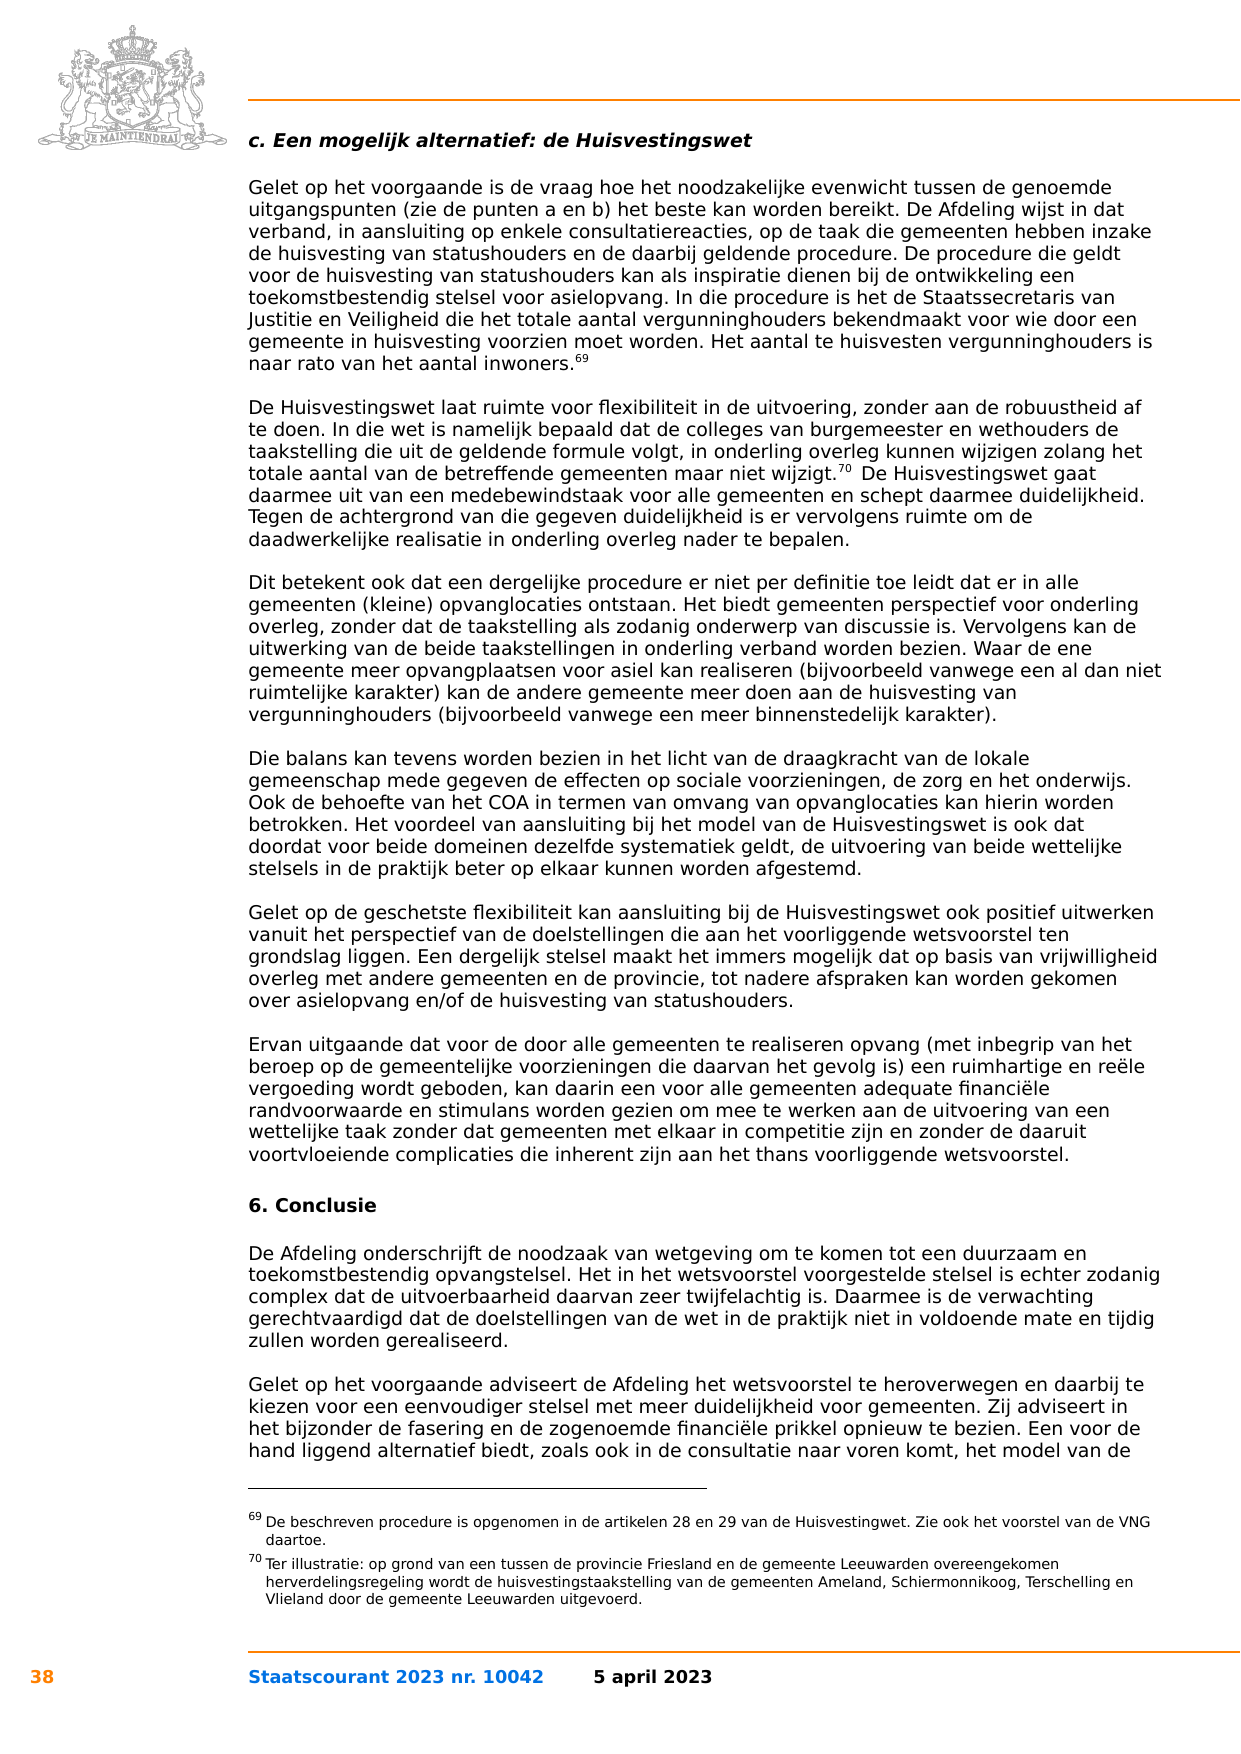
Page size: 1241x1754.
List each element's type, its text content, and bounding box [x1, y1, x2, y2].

text De Afdeling onderschrijft de noodzaak van wetgeving om te komen tot een duurzaam en toekomstbestendig opvangstelsel. Het in het wetsvoorstel voorgestelde stelsel is echter zodanig complex dat de uitvoerbaarheid daarvan zeer twijfelachtig is. Daarmee is de verwachting gerechtvaardigd dat de doelstellingen van de wet in de praktijk niet in voldoende mate en tijdig zullen worden gerealiseerd. [248, 1242, 1163, 1352]
text De Huisvestingswet laat ruimte voor flexibiliteit in de uitvoering, zonder aan de robuustheid af te doen. In die wet is namelijk bepaald dat de colleges van burgemeester en wethouders de taakstelling die uit de geldende formule volgt, in onderling overleg kunnen wijzigen zolang het totale aantal van de betreffende gemeenten maar niet wijzigt. De Huisvestingswet gaat daarmee uit van een medebewindstaak voor alle gemeenten en schept daarmee duidelijkheid. Tegen de achtergrond van die gegeven duidelijkheid is er vervolgens ruimte om de daadwerkelijke realisatie in onderling overleg nader te bepalen. [248, 397, 1163, 550]
text De beschreven procedure is opgenomen in de artikelen 28 en 29 van de Huisvestingwet. Zie ook het voorstel van de VNG daartoe. [248, 1510, 1163, 1549]
text Die balans kan tevens worden bezien in het licht van de draagkracht van de lokale gemeenschap mede gegeven de effecten op sociale voorzieningen, de zorg en het onderwijs. Ook de behoefte van het COA in termen van omvang van opvanglocaties kan hierin worden betrokken. Het voordeel van aansluiting bij het model van de Huisvestingswet is ook dat doordat voor beide domeinen dezelfde systematiek geldt, de uitvoering van beide wettelijke stelsels in de praktijk beter op elkaar kunnen worden afgestemd. [248, 748, 1163, 880]
text Gelet op de geschetste flexibiliteit kan aansluiting bij de Huisvestingswet ook positief uitwerken vanuit het perspectief van de doelstellingen die aan het voorliggende wetsvoorstel ten grondslag liggen. Een dergelijk stelsel maakt het immers mogelijk dat op basis van vrijwilligheid overleg met andere gemeenten en de provincie, tot nadere afspraken kan worden gekomen over asielopvang en/of de huisvesting van statushouders. [248, 902, 1163, 1012]
picture [38, 25, 227, 150]
text Gelet op het voorgaande adviseert de Afdeling het wetsvoorstel te heroverwegen en daarbij te kiezen voor een eenvoudiger stelsel met meer duidelijkheid voor gemeenten. Zij adviseert in het bijzonder de fasering en de zogenoemde financiële prikkel opnieuw te bezien. Een voor de hand liggend alternatief biedt, zoals ook in de consultatie naar voren komt, het model van de [248, 1374, 1163, 1462]
text Gelet op het voorgaande is de vraag hoe het noodzakelijke evenwicht tussen de genoemde uitgangspunten (zie de punten a en b) het beste kan worden bereikt. De Afdeling wijst in dat verband, in aansluiting op enkele consultatiereacties, op de taak die gemeenten hebben inzake de huisvesting van statushouders en de daarbij geldende procedure. De procedure die geldt voor de huisvesting van statushouders kan als inspiratie dienen bij de ontwikkeling een toekomstbestendig stelsel voor asielopvang. In die procedure is het de Staatssecretaris van Justitie en Veiligheid die het totale aantal vergunninghouders bekendmaakt voor wie door een gemeente in huisvesting voorzien moet worden. Het aantal te huisvesten vergunninghouders is naar rato van het aantal inwoners. [248, 177, 1163, 375]
text Ter illustratie: op grond van een tussen de provincie Friesland en de gemeente Leeuwarden overeengekomen herverdelingsregeling wordt de huisvestingstaakstelling van de gemeenten Ameland, Schiermonnikoog, Terschelling en Vlieland door de gemeente Leeuwarden uitgevoerd. [248, 1552, 1163, 1608]
subtitle 6. Conclusie [248, 1195, 1163, 1217]
subtitle c. Een mogelijk alternatief: de Huisvestingswet [248, 130, 1163, 152]
text Ervan uitgaande dat voor de door alle gemeenten te realiseren opvang (met inbegrip van het beroep op de gemeentelijke voorzieningen die daarvan het gevolg is) een ruimhartige en reële vergoeding wordt geboden, kan daarin een voor alle gemeenten adequate financiële randvoorwaarde en stimulans worden gezien om mee te werken aan de uitvoering van een wettelijke taak zonder dat gemeenten met elkaar in competitie zijn en zonder de daaruit voortvloeiende complicaties die inherent zijn aan het thans voorliggende wetsvoorstel. [248, 1033, 1163, 1165]
text Dit betekent ook dat een dergelijke procedure er niet per definitie toe leidt dat er in alle gemeenten (kleine) opvanglocaties ontstaan. Het biedt gemeenten perspectief voor onderling overleg, zonder dat de taakstelling als zodanig onderwerp van discussie is. Vervolgens kan de uitwerking van de beide taakstellingen in onderling verband worden bezien. Waar de ene gemeente meer opvangplaatsen voor asiel kan realiseren (bijvoorbeeld vanwege een al dan niet ruimtelijke karakter) kan de andere gemeente meer doen aan de huisvesting van vergunninghouders (bijvoorbeeld vanwege een meer binnenstedelijk karakter). [248, 572, 1163, 726]
